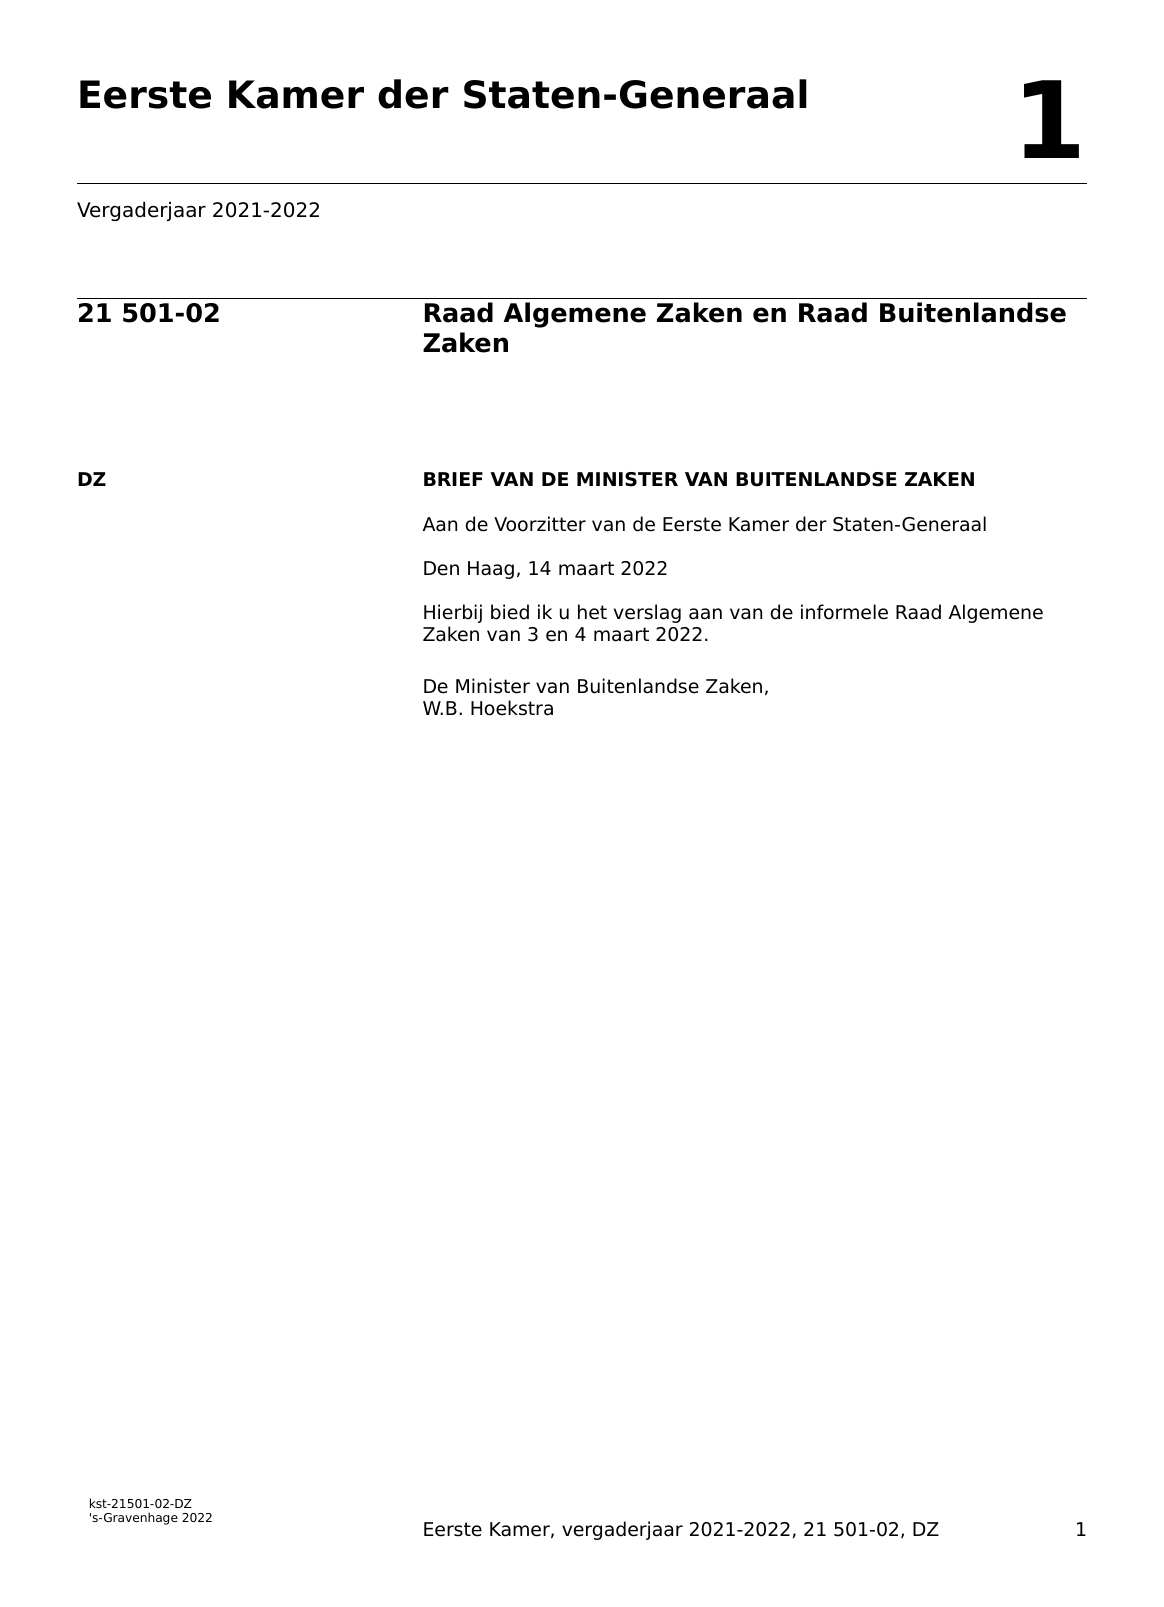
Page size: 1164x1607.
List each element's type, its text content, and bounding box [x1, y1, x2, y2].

subtitle DZ BRIEF VAN DE MINISTER VAN BUITENLANDSE ZAKEN [77, 469, 1087, 491]
text Den Haag, 14 maart 2022 [422, 558, 1087, 580]
text kst-21501-02-DZ [88, 1497, 323, 1511]
text 's-Gravenhage 2022 [88, 1511, 323, 1525]
table_header 1 [886, 59, 1087, 183]
table_header Eerste Kamer der Staten-Generaal [77, 59, 886, 183]
text Aan de Voorzitter van de Eerste Kamer der Staten-Generaal [422, 513, 1087, 536]
table_cell Vergaderjaar 2021-2022 [77, 184, 1087, 298]
subtitle 21 501-02 Raad Algemene Zaken en Raad Buitenlandse Zaken [77, 299, 1087, 358]
text Hierbij bied ik u het verslag aan van de informele Raad Algemene Zaken van 3 en 4 maart 2022. [422, 602, 1087, 646]
text De Minister van Buitenlandse Zaken, W.B. Hoekstra [422, 676, 1087, 720]
